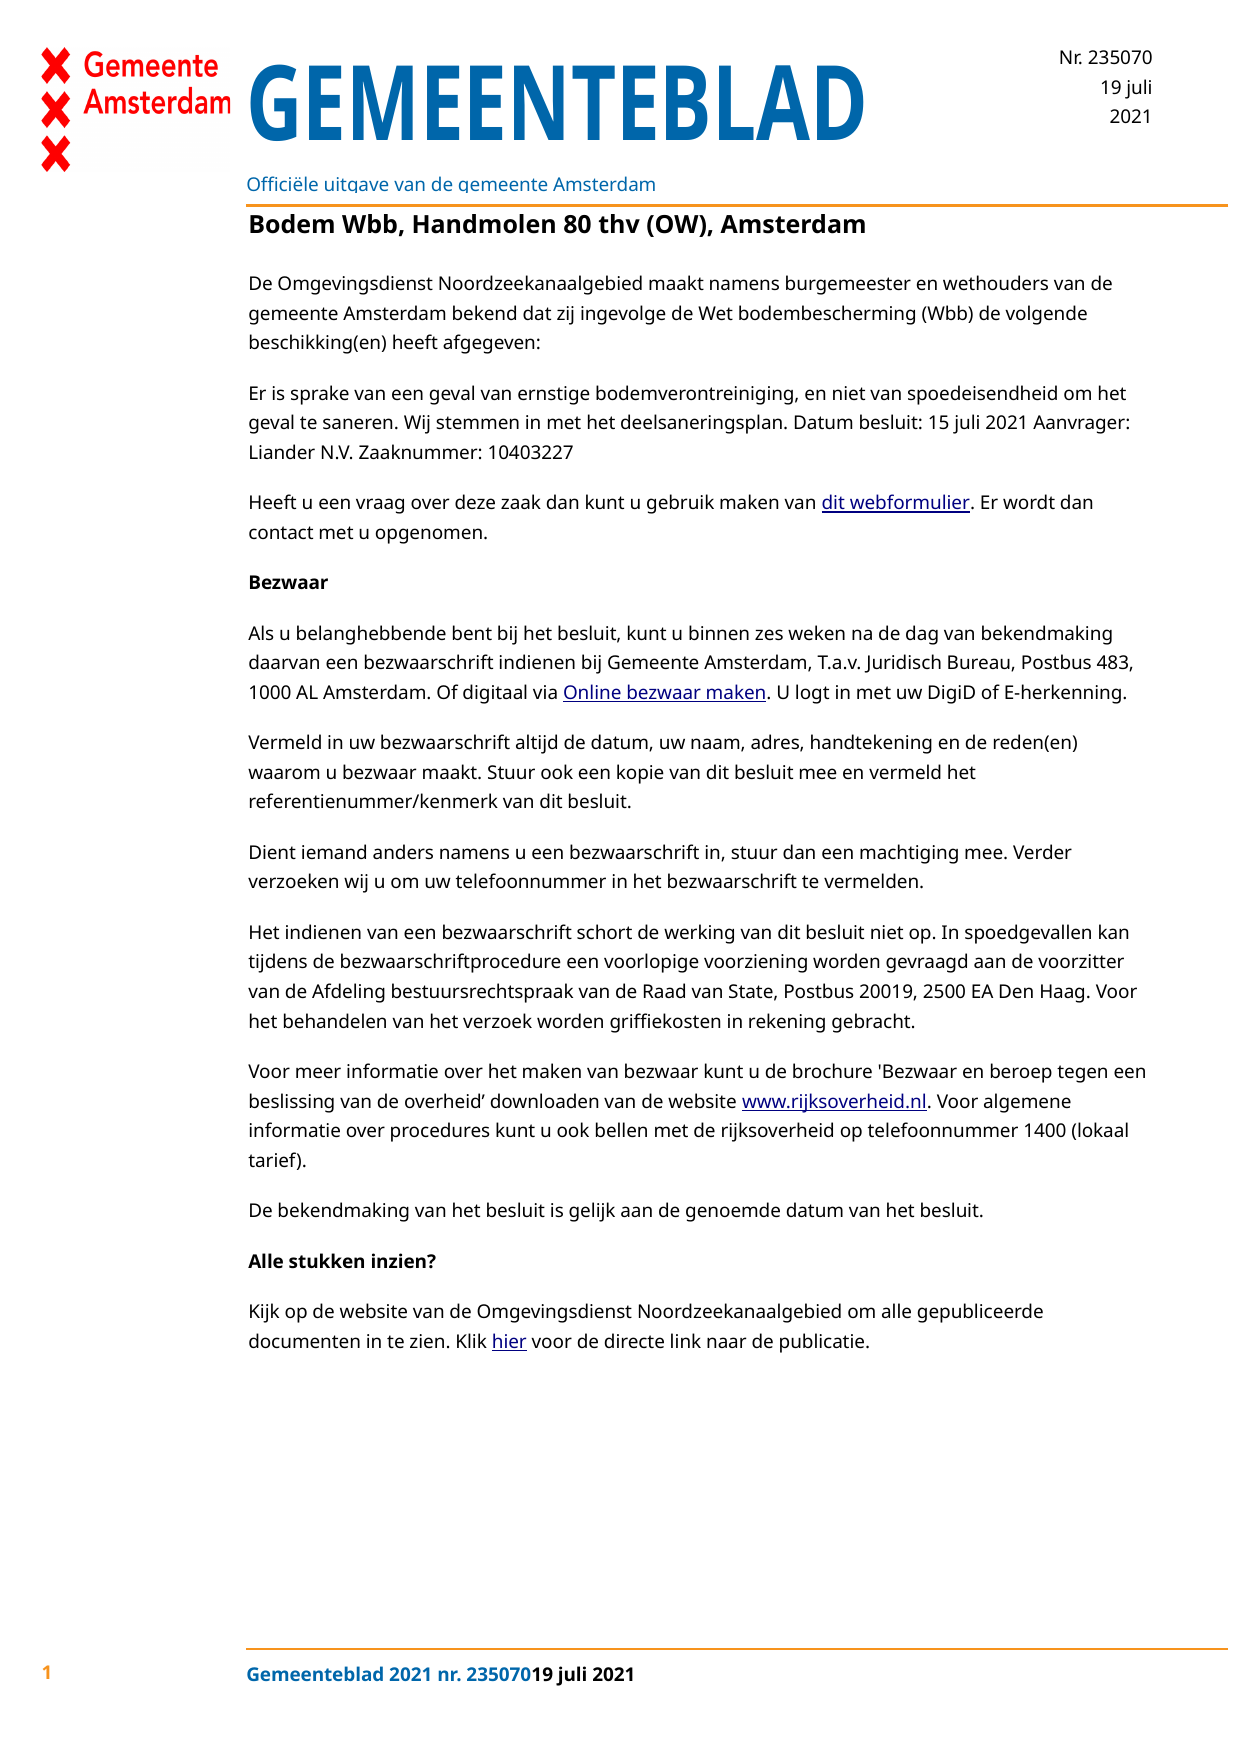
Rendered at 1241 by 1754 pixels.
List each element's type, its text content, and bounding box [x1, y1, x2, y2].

text Als u belanghebbende bent bij het besluit, kunt u binnen zes weken na de dag van bekendmaking daarvan een bezwaarschrift indienen bij Gemeente Amsterdam, T.a.v. Juridisch Bureau, Postbus 483, 1000 AL Amsterdam. Of digitaal via Online bezwaar maken. U logt in met uw DigiD of E-herkenning. [248, 620, 1152, 705]
text Vermeld in uw bezwaarschrift altijd de datum, uw naam, adres, handtekening en de reden(en) waarom u bezwaar maakt. Stuur ook een kopie van dit besluit mee en vermeld het referentienummer/kenmerk van dit besluit. [248, 729, 1152, 814]
text Bezwaar [248, 569, 1152, 595]
text Het indienen van een bezwaarschrift schort de werking van dit besluit niet op. In spoedgevallen kan tijdens de bezwaarschriftprocedure een voorlopige voorziening worden gevraagd aan de voorzitter van de Afdeling bestuursrechtspraak van de Raad van State, Postbus 20019, 2500 EA Den Haag. Voor het behandelen van het verzoek worden griffiekosten in rekening gebracht. [248, 919, 1152, 1033]
text Bodem Wbb, Handmolen 80 thv (OW), Amsterdam [248, 207, 1152, 241]
text Kijk op de website van de Omgevingsdienst Noordzeekanaalgebied om alle gepubliceerde documenten in te zien. Klik hier voor de directe link naar de publicatie. [248, 1298, 1152, 1353]
text De Omgevingsdienst Noordzeekanaalgebied maakt namens burgemeester en wethouders van de gemeente Amsterdam bekend dat zij ingevolge de Wet bodembescherming (Wbb) de volgende beschikking(en) heeft afgegeven: [248, 270, 1152, 355]
text Heeft u een vraag over deze zaak dan kunt u gebruik maken van dit webformulier. Er wordt dan contact met u opgenomen. [248, 489, 1152, 545]
text Dient iemand anders namens u een bezwaarschrift in, stuur dan een machtiging mee. Verder verzoeken wij u om uw telefoonnummer in het bezwaarschrift te vermelden. [248, 839, 1152, 894]
picture [41, 47, 231, 172]
text De bekendmaking van het besluit is gelijk aan de genoemde datum van het besluit. [248, 1197, 1152, 1223]
text Alle stukken inzien? [248, 1248, 1152, 1273]
text Voor meer informatie over het maken van bezwaar kunt u de brochure 'Bezwaar en beroep tegen een beslissing van de overheid’ downloaden van de website www.rijksoverheid.nl. Voor algemene informatie over procedures kunt u ook bellen met de rijksoverheid op telefoonnummer 1400 (lokaal tarief). [248, 1058, 1152, 1173]
text Er is sprake van een geval van ernstige bodemverontreiniging, en niet van spoedeisendheid om het geval te saneren. Wij stemmen in met het deelsaneringsplan. Datum besluit: 15 juli 2021 Aanvrager: Liander N.V. Zaaknummer: 10403227 [248, 380, 1152, 465]
